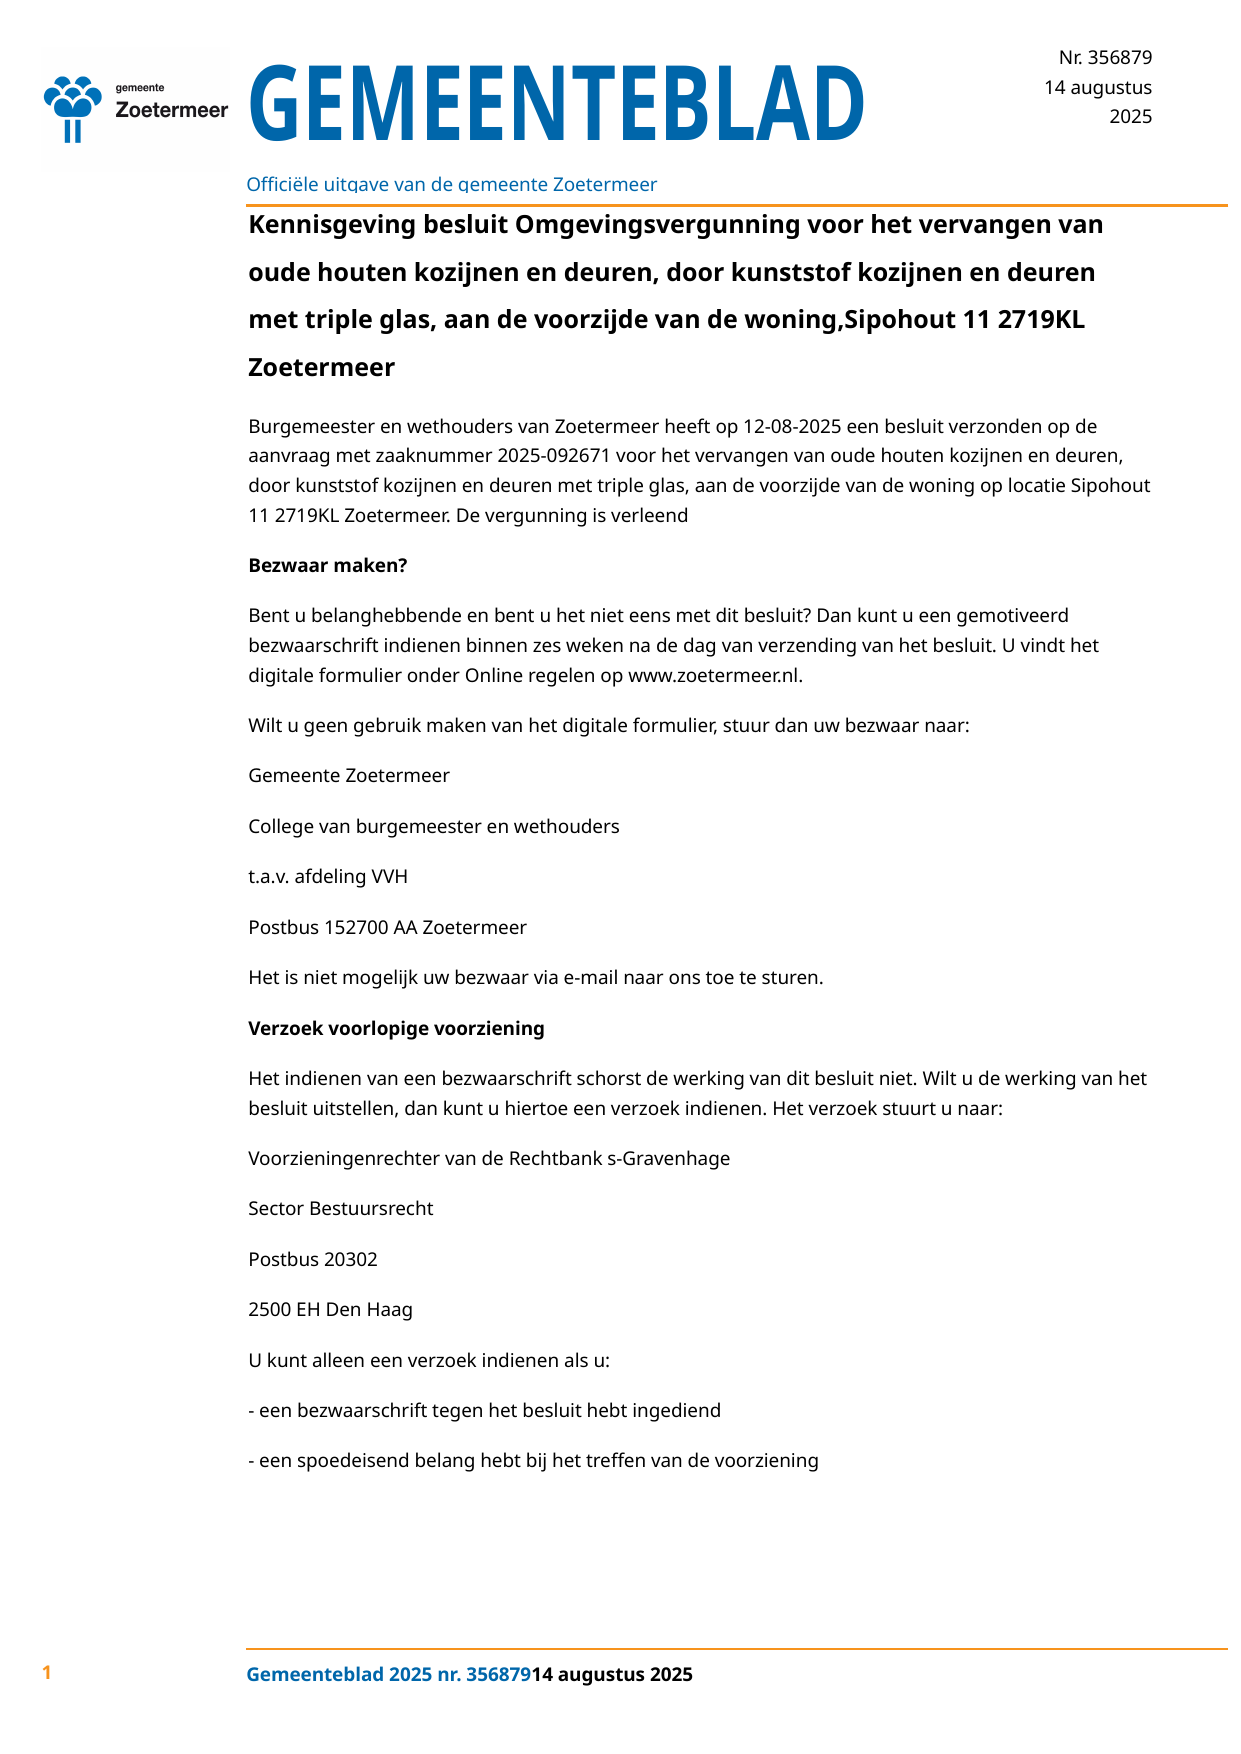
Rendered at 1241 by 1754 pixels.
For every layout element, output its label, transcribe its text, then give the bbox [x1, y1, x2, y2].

text Sector Bestuursrecht [248, 1196, 1152, 1221]
text Het indienen van een bezwaarschrift schorst de werking van dit besluit niet. Wilt u de werking van het besluit uitstellen, dan kunt u hiertoe een verzoek indienen. Het verzoek stuurt u naar: [248, 1065, 1152, 1121]
text 2500 EH Den Haag [248, 1296, 1152, 1322]
text Bent u belanghebbende en bent u het niet eens met dit besluit? Dan kunt u een gemotiveerd bezwaarschrift indienen binnen zes weken na de dag van verzending van het besluit. U vindt het digitale formulier onder Online regelen op www.zoetermeer.nl. [248, 603, 1152, 688]
text Gemeente Zoetermeer [248, 763, 1152, 788]
text Voorzieningenrechter van de Rechtbank s-Gravenhage [248, 1145, 1152, 1171]
text - een spoedeisend belang hebt bij het treffen van de voorziening [248, 1448, 1152, 1473]
text College van burgemeester en wethouders [248, 813, 1152, 839]
text Burgemeester en wethouders van Zoetermeer heeft op 12-08-2025 een besluit verzonden op de aanvraag met zaaknummer 2025-092671 voor het vervangen van oude houten kozijnen en deuren, door kunststof kozijnen en deuren met triple glas, aan de voorzijde van de woning op locatie Sipohout 11 2719KL Zoetermeer. De vergunning is verleend [248, 413, 1152, 528]
text Het is niet mogelijk uw bezwaar via e-mail naar ons toe te sturen. [248, 964, 1152, 990]
text t.a.v. afdeling VVH [248, 863, 1152, 889]
text Postbus 152700 AA Zoetermeer [248, 914, 1152, 940]
text Wilt u geen gebruik maken van het digitale formulier, stuur dan uw bezwaar naar: [248, 712, 1152, 738]
text Bezwaar maken? [248, 552, 1152, 578]
text Kennisgeving besluit Omgevingsvergunning voor het vervangen van oude houten kozijnen en deuren, door kunststof kozijnen en deuren met triple glas, aan de voorzijde van de woning,Sipohout 11 2719KL Zoetermeer [248, 207, 1152, 384]
text U kunt alleen een verzoek indienen als u: [248, 1347, 1152, 1373]
text Verzoek voorlopige voorziening [248, 1015, 1152, 1041]
text - een bezwaarschrift tegen het besluit hebt ingediend [248, 1397, 1152, 1423]
text Postbus 20302 [248, 1246, 1152, 1272]
picture [41, 47, 231, 172]
